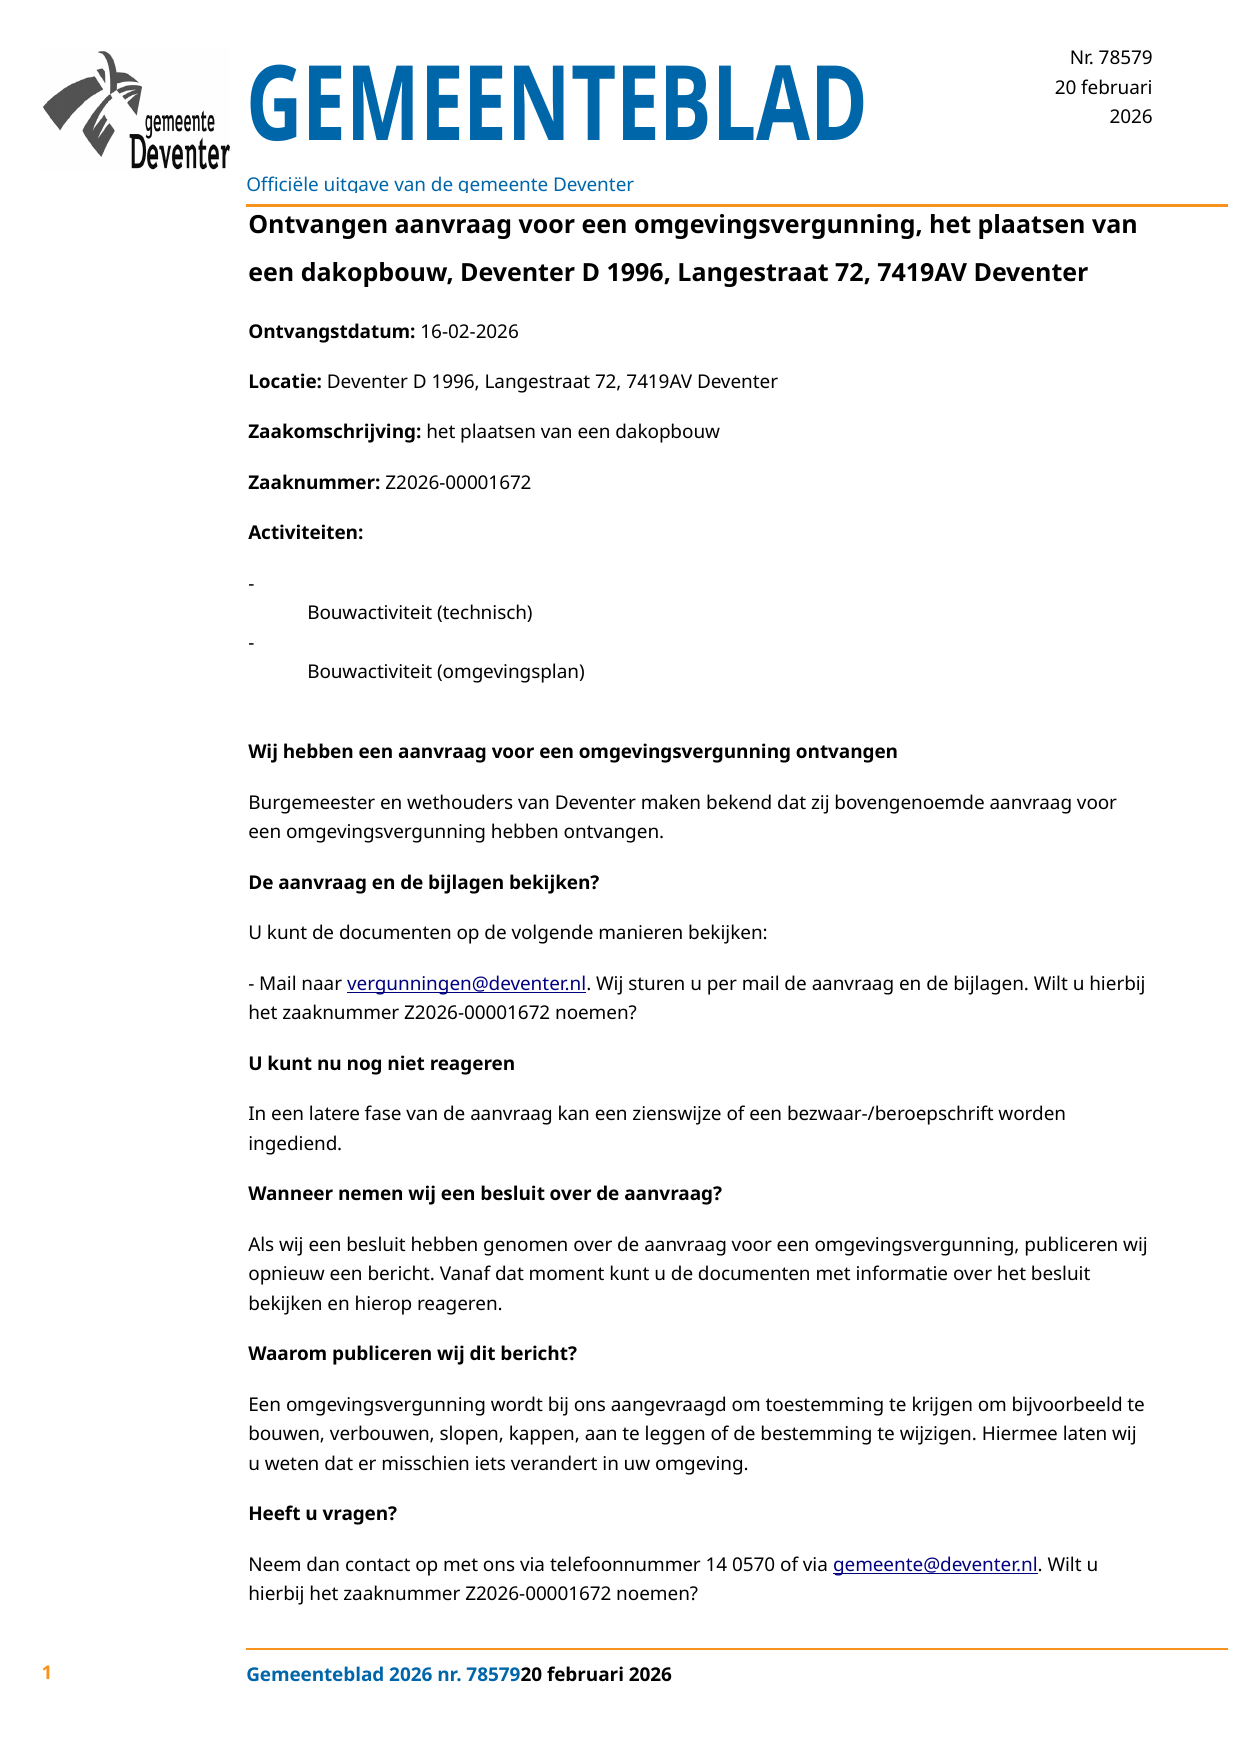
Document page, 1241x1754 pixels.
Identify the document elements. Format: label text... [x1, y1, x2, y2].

text Waarom publiceren wij dit bericht? [248, 1340, 1152, 1366]
picture [41, 47, 231, 172]
text U kunt nu nog niet reageren [248, 1050, 1152, 1076]
text Een omgevingsvergunning wordt bij ons aangevraagd om toestemming te krijgen om bijvoorbeeld te bouwen, verbouwen, slopen, kappen, aan te leggen of de bestemming te wijzigen. Hiermee laten wij u weten dat er misschien iets verandert in uw omgeving. [248, 1391, 1152, 1476]
text Activiteiten: [248, 519, 1152, 545]
text In een latere fase van de aanvraag kan een zienswijze of een bezwaar-/beroepschrift worden ingediend. [248, 1100, 1152, 1156]
text - Mail naar vergunningen@deventer.nl. Wij sturen u per mail de aanvraag en de bijlagen. Wilt u hierbij het zaaknummer Z2026-00001672 noemen? [248, 970, 1152, 1025]
text U kunt de documenten op de volgende manieren bekijken: [248, 919, 1152, 945]
text De aanvraag en de bijlagen bekijken? [248, 869, 1152, 895]
text Ontvangstdatum: 16-02-2026 [248, 318, 1152, 344]
text Burgemeester en wethouders van Deventer maken bekend dat zij bovengenoemde aanvraag voor een omgevingsvergunning hebben ontvangen. [248, 789, 1152, 844]
list Bouwactiviteit (technisch) [248, 599, 1152, 625]
text Wanneer nemen wij een besluit over de aanvraag? [248, 1180, 1152, 1206]
text Ontvangen aanvraag voor een omgevingsvergunning, het plaatsen van een dakopbouw, Deventer D 1996, Langestraat 72, 7419AV Deventer [248, 207, 1152, 288]
text Heeft u vragen? [248, 1500, 1152, 1526]
text Zaakomschrijving: het plaatsen van een dakopbouw [248, 419, 1152, 444]
text Zaaknummer: Z2026-00001672 [248, 469, 1152, 495]
text Als wij een besluit hebben genomen over de aanvraag voor een omgevingsvergunning, publiceren wij opnieuw een bericht. Vanaf dat moment kunt u de documenten met informatie over het besluit bekijken en hierop reageren. [248, 1231, 1152, 1316]
list Bouwactiviteit (omgevingsplan) [248, 659, 1152, 684]
text Neem dan contact op met ons via telefoonnummer 14 0570 of via gemeente@deventer.nl. Wilt u hierbij het zaaknummer Z2026-00001672 noemen? [248, 1551, 1152, 1606]
text Wij hebben een aanvraag voor een omgevingsvergunning ontvangen [248, 739, 1152, 764]
text Locatie: Deventer D 1996, Langestraat 72, 7419AV Deventer [248, 368, 1152, 394]
